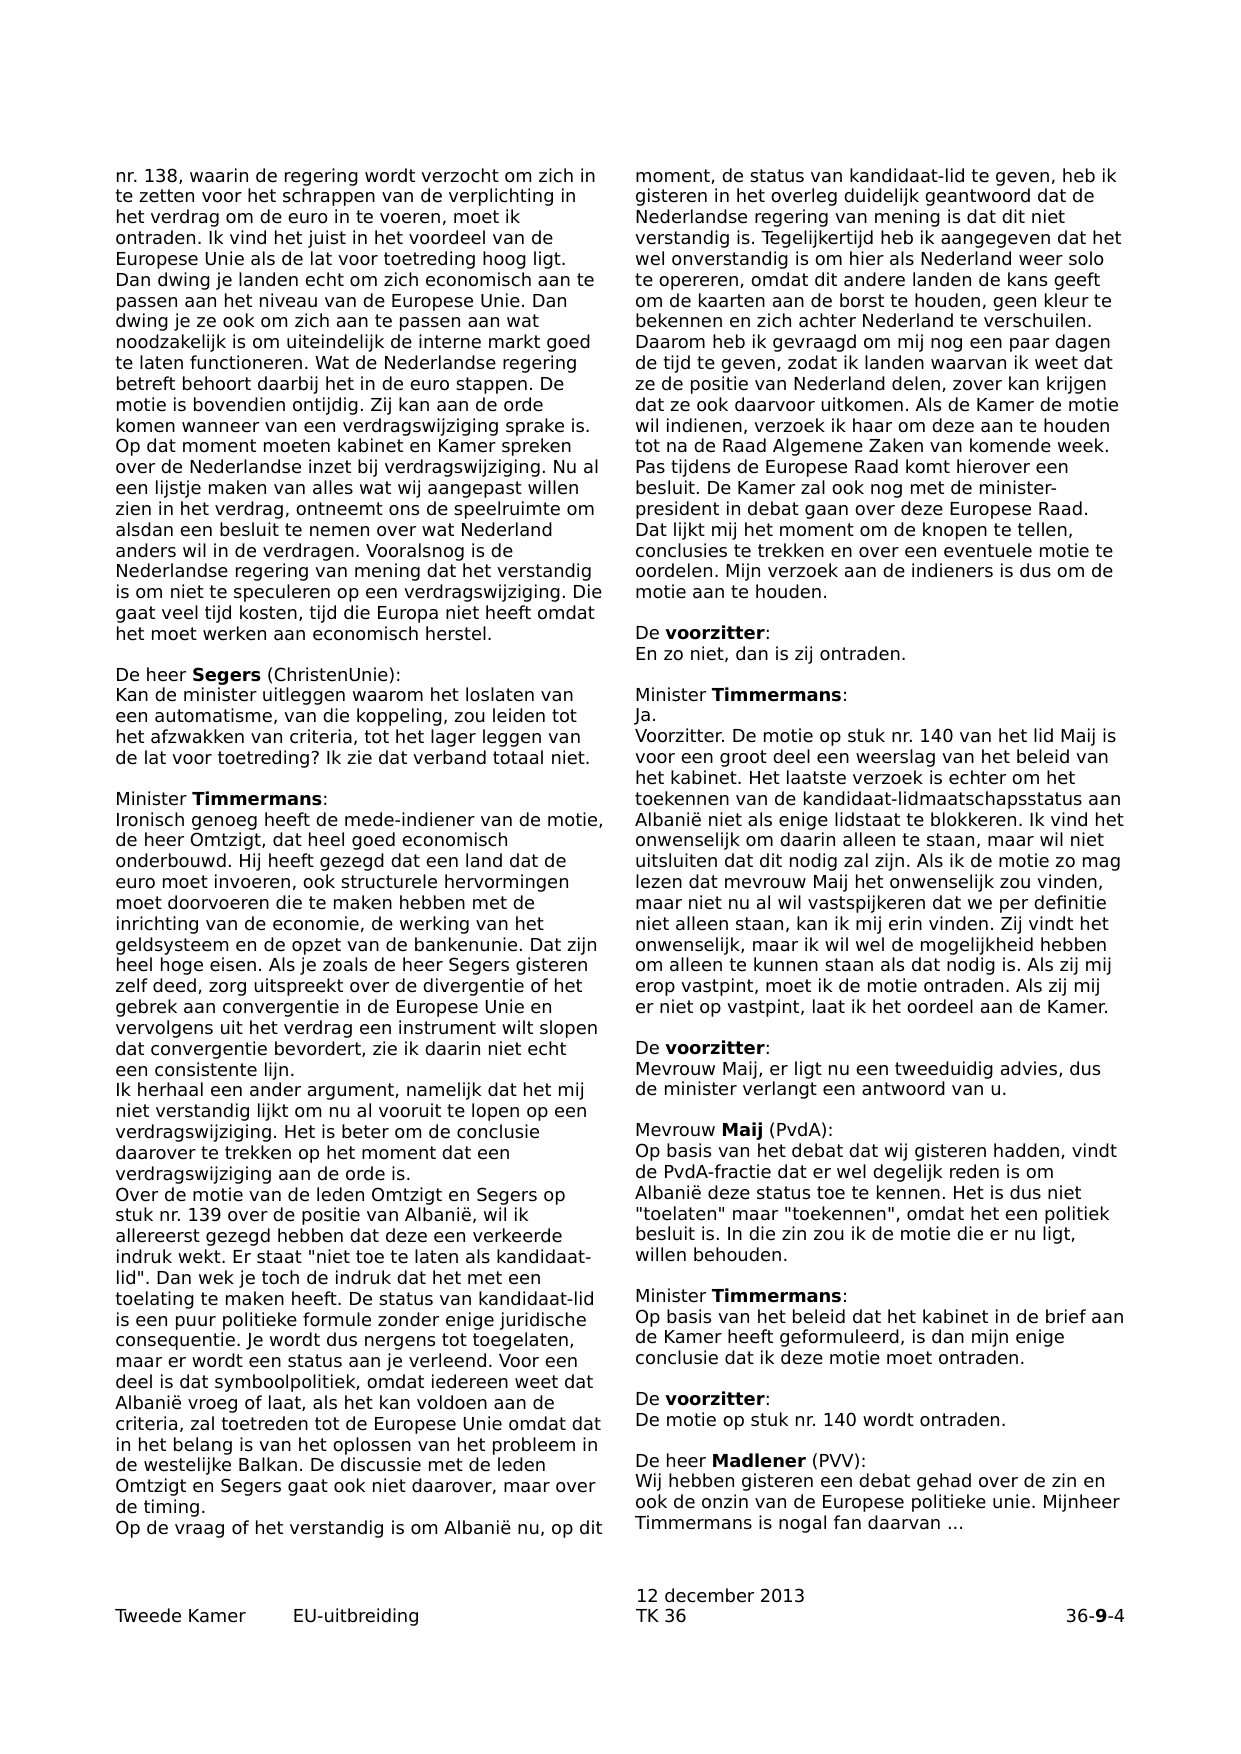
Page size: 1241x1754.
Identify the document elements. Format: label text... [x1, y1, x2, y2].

text Wij hebben gisteren een debat gehad over de zin en ook de onzin van de Europese politieke unie. Mijnheer Timmermans is nogal fan daarvan ... [635, 1471, 1125, 1534]
text De voorzitter: [635, 1038, 1125, 1058]
text Minister Timmermans: [635, 1286, 1125, 1306]
text De voorzitter: [635, 1389, 1125, 1410]
text Op basis van het debat dat wij gisteren hadden, vindt de PvdA-fractie dat er wel degelijk reden is om Albanië deze status toe te kennen. Het is dus niet "toelaten" maar "toekennen", omdat het een politiek besluit is. In die zin zou ik de motie die er nu ligt, willen behouden. [635, 1141, 1125, 1266]
text Voorzitter. De motie op stuk nr. 140 van het lid Maij is voor een groot deel een weerslag van het beleid van het kabinet. Het laatste verzoek is echter om het toekennen van de kandidaat-lidmaatschapsstatus aan Albanië niet als enige lidstaat te blokkeren. Ik vind het onwenselijk om daarin alleen te staan, maar wil niet uitsluiten dat dit nodig zal zijn. Als ik de motie zo mag lezen dat mevrouw Maij het onwenselijk zou vinden, maar niet nu al wil vastspijkeren dat we per definitie niet alleen staan, kan ik mij erin vinden. Zij vindt het onwenselijk, maar ik wil wel de mogelijkheid hebben om alleen te kunnen staan als dat nodig is. Als zij mij erop vastpint, moet ik de motie ontraden. Als zij mij er niet op vastpint, laat ik het oordeel aan de Kamer. [635, 726, 1125, 1018]
text De heer Madlener (PVV): [635, 1451, 1125, 1471]
text Mevrouw Maij, er ligt nu een tweeduidig advies, dus de minister verlangt een antwoord van u. [635, 1058, 1125, 1100]
text Minister Timmermans: [115, 788, 605, 809]
text De heer Segers (ChristenUnie): [115, 664, 605, 685]
text En zo niet, dan is zij ontraden. [635, 643, 1125, 664]
text De voorzitter: [635, 623, 1125, 643]
text Op de vraag of het verstandig is om Albanië nu, op dit [115, 1518, 605, 1538]
text De motie op stuk nr. 140 wordt ontraden. [635, 1410, 1125, 1431]
text Mevrouw Maij (PvdA): [635, 1120, 1125, 1141]
text Minister Timmermans: [635, 684, 1125, 705]
text Ik herhaal een ander argument, namelijk dat het mij niet verstandig lijkt om nu al vooruit te lopen op een verdragswijziging. Het is beter om de conclusie daarover te trekken op het moment dat een verdragswijziging aan de orde is. [115, 1080, 605, 1184]
text Kan de minister uitleggen waarom het loslaten van een automatisme, van die koppeling, zou leiden tot het afzwakken van criteria, tot het lager leggen van de lat voor toetreding? Ik zie dat verband totaal niet. [115, 685, 605, 768]
text Ja. [635, 705, 1125, 726]
text Over de motie van de leden Omtzigt en Segers op stuk nr. 139 over de positie van Albanië, wil ik allereerst gezegd hebben dat deze een verkeerde indruk wekt. Er staat "niet toe te laten als kandidaat-lid". Dan wek je toch de indruk dat het met een toelating te maken heeft. De status van kandidaat-lid is een puur politieke formule zonder enige juridische consequentie. Je wordt dus nergens tot toegelaten, maar er wordt een status aan je verleend. Voor een deel is dat symboolpolitiek, omdat iedereen weet dat Albanië vroeg of laat, als het kan voldoen aan de criteria, zal toetreden tot de Europese Unie omdat dat in het belang is van het oplossen van het probleem in de westelijke Balkan. De discussie met de leden Omtzigt en Segers gaat ook niet daarover, maar over de timing. [115, 1184, 605, 1518]
text moment, de status van kandidaat-lid te geven, heb ik gisteren in het overleg duidelijk geantwoord dat de Nederlandse regering van mening is dat dit niet verstandig is. Tegelijkertijd heb ik aangegeven dat het wel onverstandig is om hier als Nederland weer solo te opereren, omdat dit andere landen de kans geeft om de kaarten aan de borst te houden, geen kleur te bekennen en zich achter Nederland te verschuilen. Daarom heb ik gevraagd om mij nog een paar dagen de tijd te geven, zodat ik landen waarvan ik weet dat ze de positie van Nederland delen, zover kan krijgen dat ze ook daarvoor uitkomen. Als de Kamer de motie wil indienen, verzoek ik haar om deze aan te houden tot na de Raad Algemene Zaken van komende week. Pas tijdens de Europese Raad komt hierover een besluit. De Kamer zal ook nog met de minister-president in debat gaan over deze Europese Raad. Dat lijkt mij het moment om de knopen te tellen, conclusies te trekken en over een eventuele motie te oordelen. Mijn verzoek aan de indieners is dus om de motie aan te houden. [635, 165, 1125, 603]
text Ironisch genoeg heeft de mede-indiener van de motie, de heer Omtzigt, dat heel goed economisch onderbouwd. Hij heeft gezegd dat een land dat de euro moet invoeren, ook structurele hervormingen moet doorvoeren die te maken hebben met de inrichting van de economie, de werking van het geldsysteem en de opzet van de bankenunie. Dat zijn heel hoge eisen. Als je zoals de heer Segers gisteren zelf deed, zorg uitspreekt over de divergentie of het gebrek aan convergentie in de Europese Unie en vervolgens uit het verdrag een instrument wilt slopen dat convergentie bevordert, zie ik daarin niet echt een consistente lijn. [115, 809, 605, 1080]
text Op basis van het beleid dat het kabinet in de brief aan de Kamer heeft geformuleerd, is dan mijn enige conclusie dat ik deze motie moet ontraden. [635, 1306, 1125, 1369]
text nr. 138, waarin de regering wordt verzocht om zich in te zetten voor het schrappen van de verplichting in het verdrag om de euro in te voeren, moet ik ontraden. Ik vind het juist in het voordeel van de Europese Unie als de lat voor toetreding hoog ligt. Dan dwing je landen echt om zich economisch aan te passen aan het niveau van de Europese Unie. Dan dwing je ze ook om zich aan te passen aan wat noodzakelijk is om uiteindelijk de interne markt goed te laten functioneren. Wat de Nederlandse regering betreft behoort daarbij het in de euro stappen. De motie is bovendien ontijdig. Zij kan aan de orde komen wanneer van een verdragswijziging sprake is. Op dat moment moeten kabinet en Kamer spreken over de Nederlandse inzet bij verdragswijziging. Nu al een lijstje maken van alles wat wij aangepast willen zien in het verdrag, ontneemt ons de speelruimte om alsdan een besluit te nemen over wat Nederland anders wil in de verdragen. Vooralsnog is de Nederlandse regering van mening dat het verstandig is om niet te speculeren op een verdragswijziging. Die gaat veel tijd kosten, tijd die Europa niet heeft omdat het moet werken aan economisch herstel. [115, 165, 605, 644]
